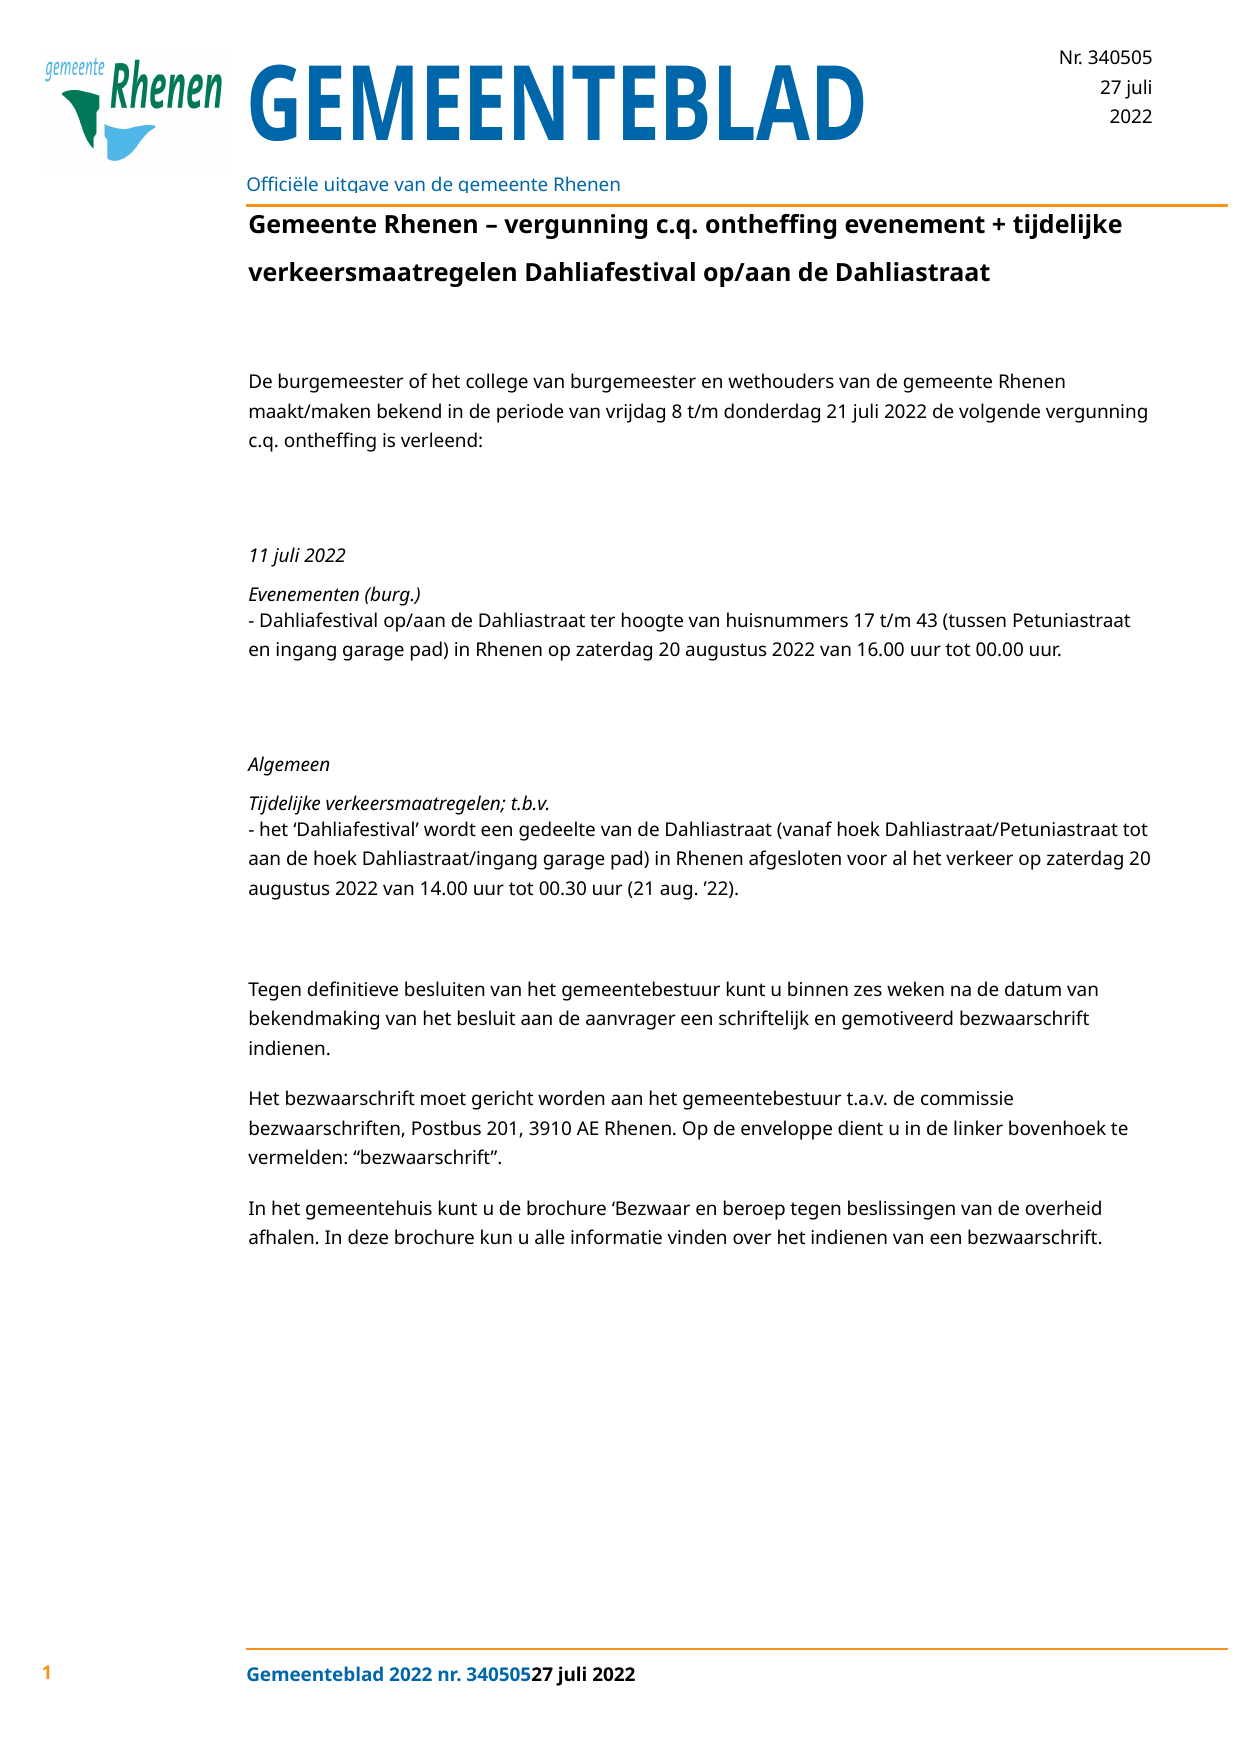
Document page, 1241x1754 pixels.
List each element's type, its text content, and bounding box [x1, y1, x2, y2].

text In het gemeentehuis kunt u de brochure ‘Bezwaar en beroep tegen beslissingen van de overheid afhalen. In deze brochure kun u alle informatie vinden over het indienen van een bezwaarschrift. [248, 1195, 1152, 1250]
picture [41, 47, 231, 172]
text Gemeente Rhenen – vergunning c.q. ontheffing evenement + tijdelijke verkeersmaatregelen Dahliafestival op/aan de Dahliastraat [248, 207, 1152, 288]
text - het ‘Dahliafestival’ wordt een gedeelte van de Dahliastraat (vanaf hoek Dahliastraat/Petuniastraat tot aan de hoek Dahliastraat/ingang garage pad) in Rhenen afgesloten voor al het verkeer op zaterdag 20 augustus 2022 van 14.00 uur tot 00.30 uur (21 aug. ’22). [248, 816, 1152, 901]
text Het bezwaarschrift moet gericht worden aan het gemeentebestuur t.a.v. de commissie bezwaarschriften, Postbus 201, 3910 AE Rhenen. Op de enveloppe dient u in de linker bovenhoek te vermelden: “bezwaarschrift”. [248, 1085, 1152, 1170]
text De burgemeester of het college van burgemeester en wethouders van de gemeente Rhenen maakt/maken bekend in de periode van vrijdag 8 t/m donderdag 21 juli 2022 de volgende vergunning c.q. ontheffing is verleend: [248, 368, 1152, 453]
text - Dahliafestival op/aan de Dahliastraat ter hoogte van huisnummers 17 t/m 43 (tussen Petuniastraat en ingang garage pad) in Rhenen op zaterdag 20 augustus 2022 van 16.00 uur tot 00.00 uur. [248, 607, 1152, 662]
text Algemeen [248, 751, 1152, 777]
text 11 juli 2022 [248, 542, 1152, 568]
text Tijdelijke verkeersmaatregelen; t.b.v. [248, 790, 1152, 816]
text Tegen definitieve besluiten van het gemeentebestuur kunt u binnen zes weken na de datum van bekendmaking van het besluit aan de aanvrager een schriftelijk en gemotiveerd bezwaarschrift indienen. [248, 976, 1152, 1061]
text Evenementen (burg.) [248, 581, 1152, 607]
